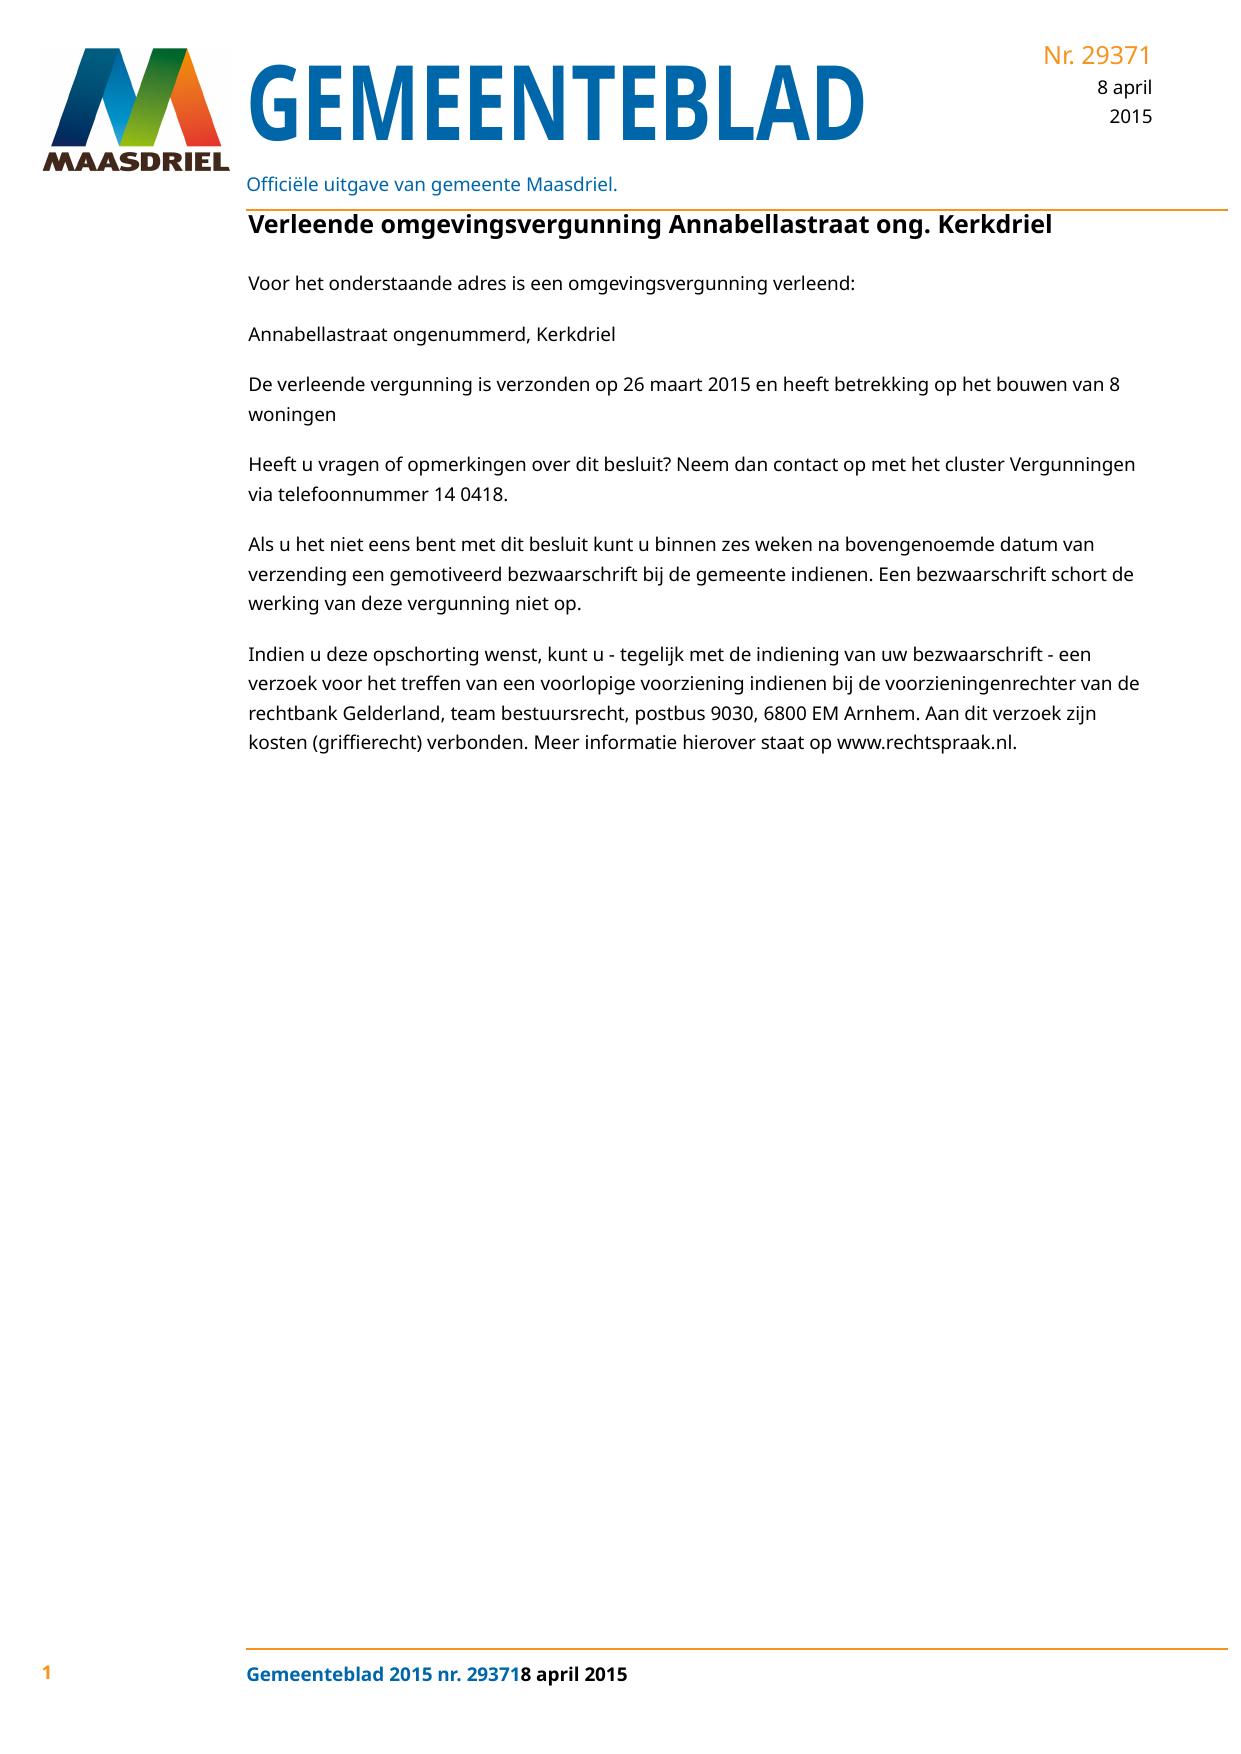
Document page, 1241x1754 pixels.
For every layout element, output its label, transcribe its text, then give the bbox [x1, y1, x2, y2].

text Voor het onderstaande adres is een omgevingsvergunning verleend: [248, 270, 1152, 296]
text De verleende vergunning is verzonden op 26 maart 2015 en heeft betrekking op het bouwen van 8 woningen [248, 371, 1152, 426]
text Heeft u vragen of opmerkingen over dit besluit? Neem dan contact op met het cluster Vergunningen via telefoonnummer 14 0418. [248, 451, 1152, 506]
text Verleende omgevingsvergunning Annabellastraat ong. Kerkdriel [248, 211, 1152, 241]
text Annabellastraat ongenummerd, Kerkdriel [248, 321, 1152, 346]
text Indien u deze opschorting wenst, kunt u - tegelijk met de indiening van uw bezwaarschrift - een verzoek voor het treffen van een voorlopige voorziening indienen bij de voorzieningenrechter van de rechtbank Gelderland, team bestuursrecht, postbus 9030, 6800 EM Arnhem. Aan dit verzoek zijn kosten (griffierecht) verbonden. Meer informatie hierover staat op www.rechtspraak.nl. [248, 641, 1152, 755]
text Als u het niet eens bent met dit besluit kunt u binnen zes weken na bovengenoemde datum van verzending een gemotiveerd bezwaarschrift bij de gemeente indienen. Een bezwaarschrift schort de werking van deze vergunning niet op. [248, 531, 1152, 616]
picture [41, 47, 231, 172]
